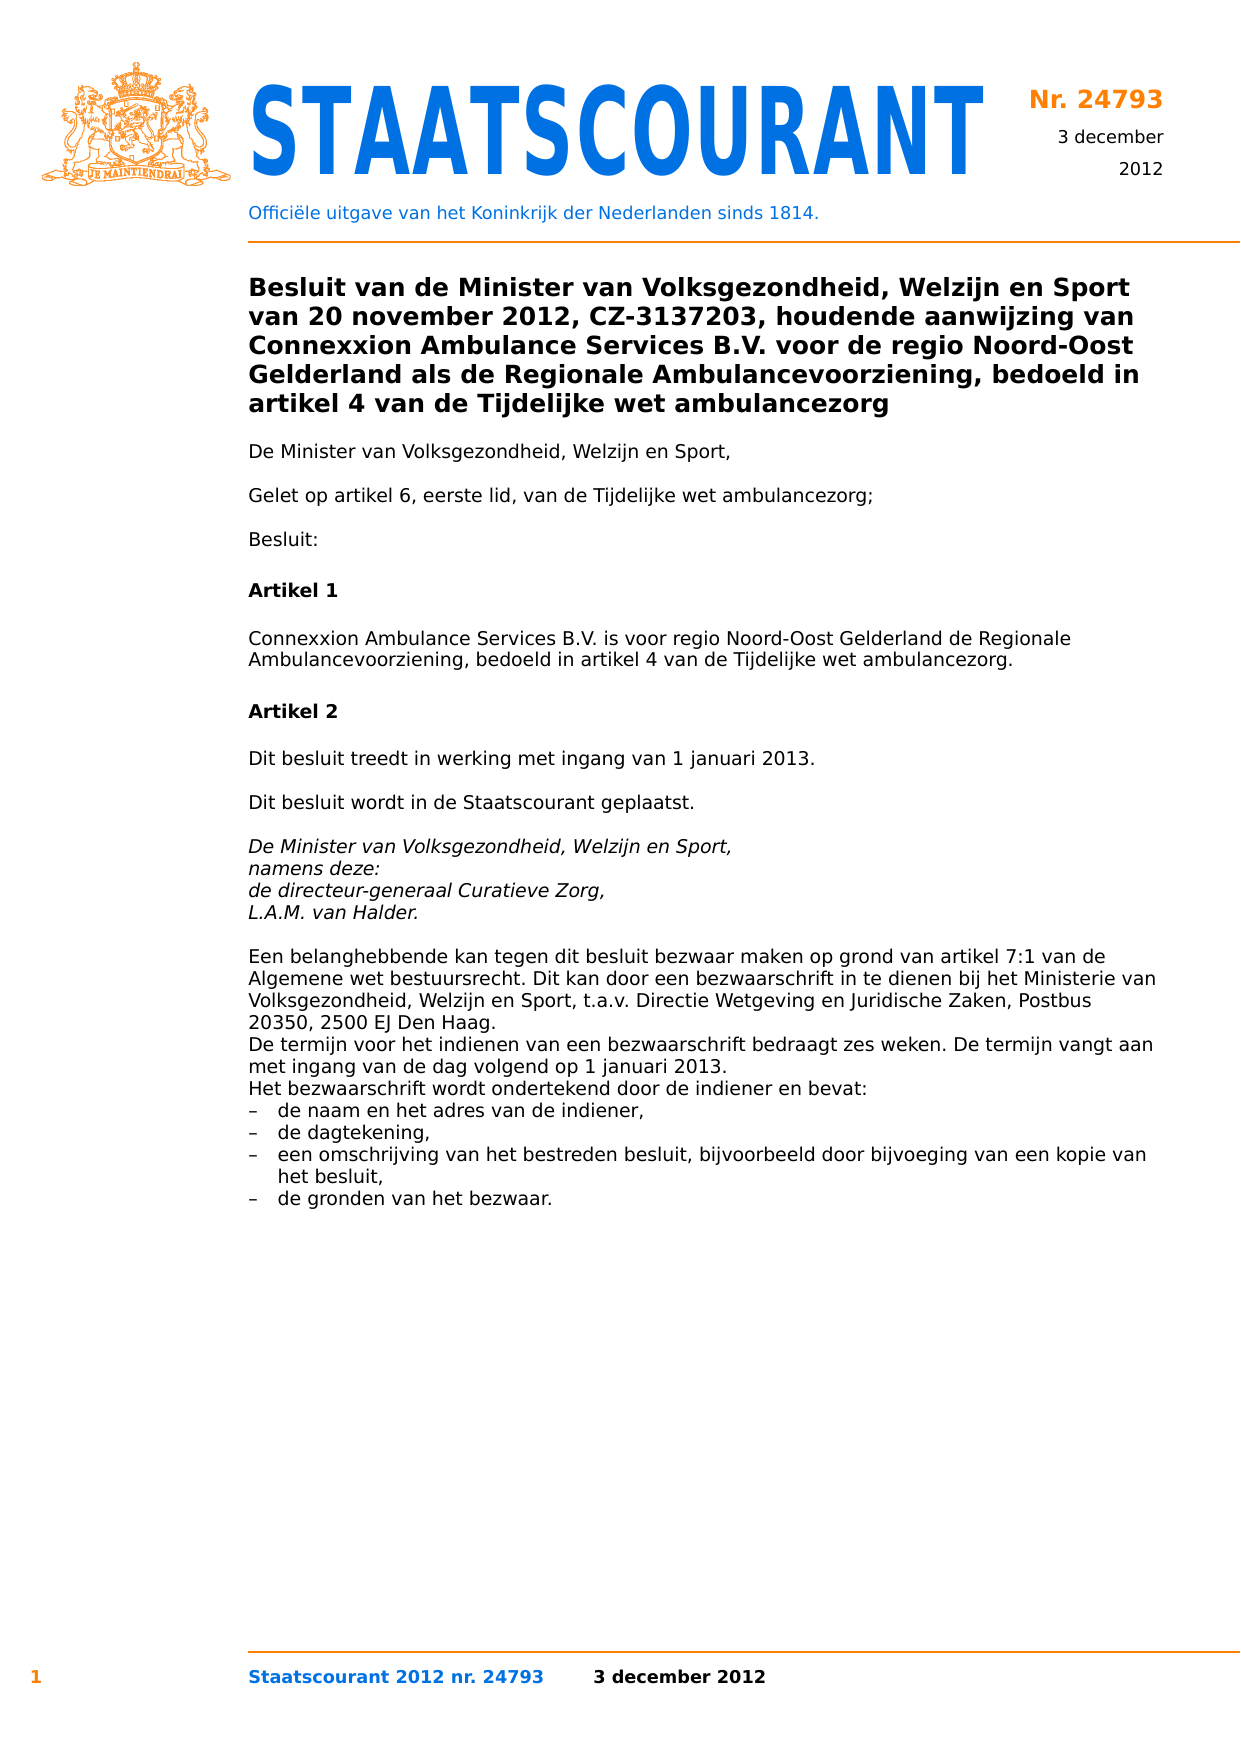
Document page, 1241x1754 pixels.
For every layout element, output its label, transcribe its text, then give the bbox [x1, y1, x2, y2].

text Connexxion Ambulance Services B.V. is voor regio Noord-Oost Gelderland de Regionale Ambulancevoorziening, bedoeld in artikel 4 van de Tijdelijke wet ambulancezorg. [248, 627, 1163, 671]
text De Minister van Volksgezondheid, Welzijn en Sport, namens deze: de directeur-generaal Curatieve Zorg, L.A.M. van Halder. [248, 836, 1163, 924]
text Een belanghebbende kan tegen dit besluit bezwaar maken op grond van artikel 7:1 van de Algemene wet bestuursrecht. Dit kan door een bezwaarschrift in te dienen bij het Ministerie van Volksgezondheid, Welzijn en Sport, t.a.v. Directie Wetgeving en Juridische Zaken, Postbus 20350, 2500 EJ Den Haag. [248, 946, 1163, 1034]
table_header Nr. 24793 [998, 62, 1240, 121]
text Gelet op artikel 6, eerste lid, van de Tijdelijke wet ambulancezorg; [248, 484, 1163, 507]
table_header [25, 62, 248, 241]
text Dit besluit wordt in de Staatscourant geplaatst. [248, 792, 1163, 814]
table_cell 2012 [998, 153, 1240, 203]
table_header STAATSCOURANT [248, 62, 998, 203]
text – de gronden van het bezwaar. [248, 1188, 1163, 1209]
text De termijn voor het indienen van een bezwaarschrift bedraagt zes weken. De termijn vangt aan met ingang van de dag volgend op 1 januari 2013. [248, 1034, 1163, 1078]
text – de dagtekening, [248, 1122, 1163, 1144]
text Besluit: [248, 528, 1163, 550]
text De Minister van Volksgezondheid, Welzijn en Sport, [248, 441, 1163, 463]
text Dit besluit treedt in werking met ingang van 1 januari 2013. [248, 748, 1163, 770]
text Het bezwaarschrift wordt ondertekend door de indiener en bevat: [248, 1078, 1163, 1100]
picture [41, 62, 231, 186]
subtitle Besluit van de Minister van Volksgezondheid, Welzijn en Sport van 20 november 2012, CZ-3137203, houdende aanwijzing van Connexxion Ambulance Services B.V. voor de regio Noord-Oost Gelderland als de Regionale Ambulancevoorziening, bedoeld in artikel 4 van de Tijdelijke wet ambulancezorg [248, 273, 1163, 419]
text – de naam en het adres van de indiener, [248, 1100, 1163, 1122]
subtitle Artikel 1 [248, 580, 1163, 602]
text – een omschrijving van het bestreden besluit, bijvoorbeeld door bijvoeging van een kopie van het besluit, [248, 1144, 1163, 1188]
table_cell Officiële uitgave van het Koninkrijk der Nederlanden sinds 1814. [248, 203, 1240, 241]
subtitle Artikel 2 [248, 701, 1163, 723]
table_cell 3 december [998, 121, 1240, 153]
